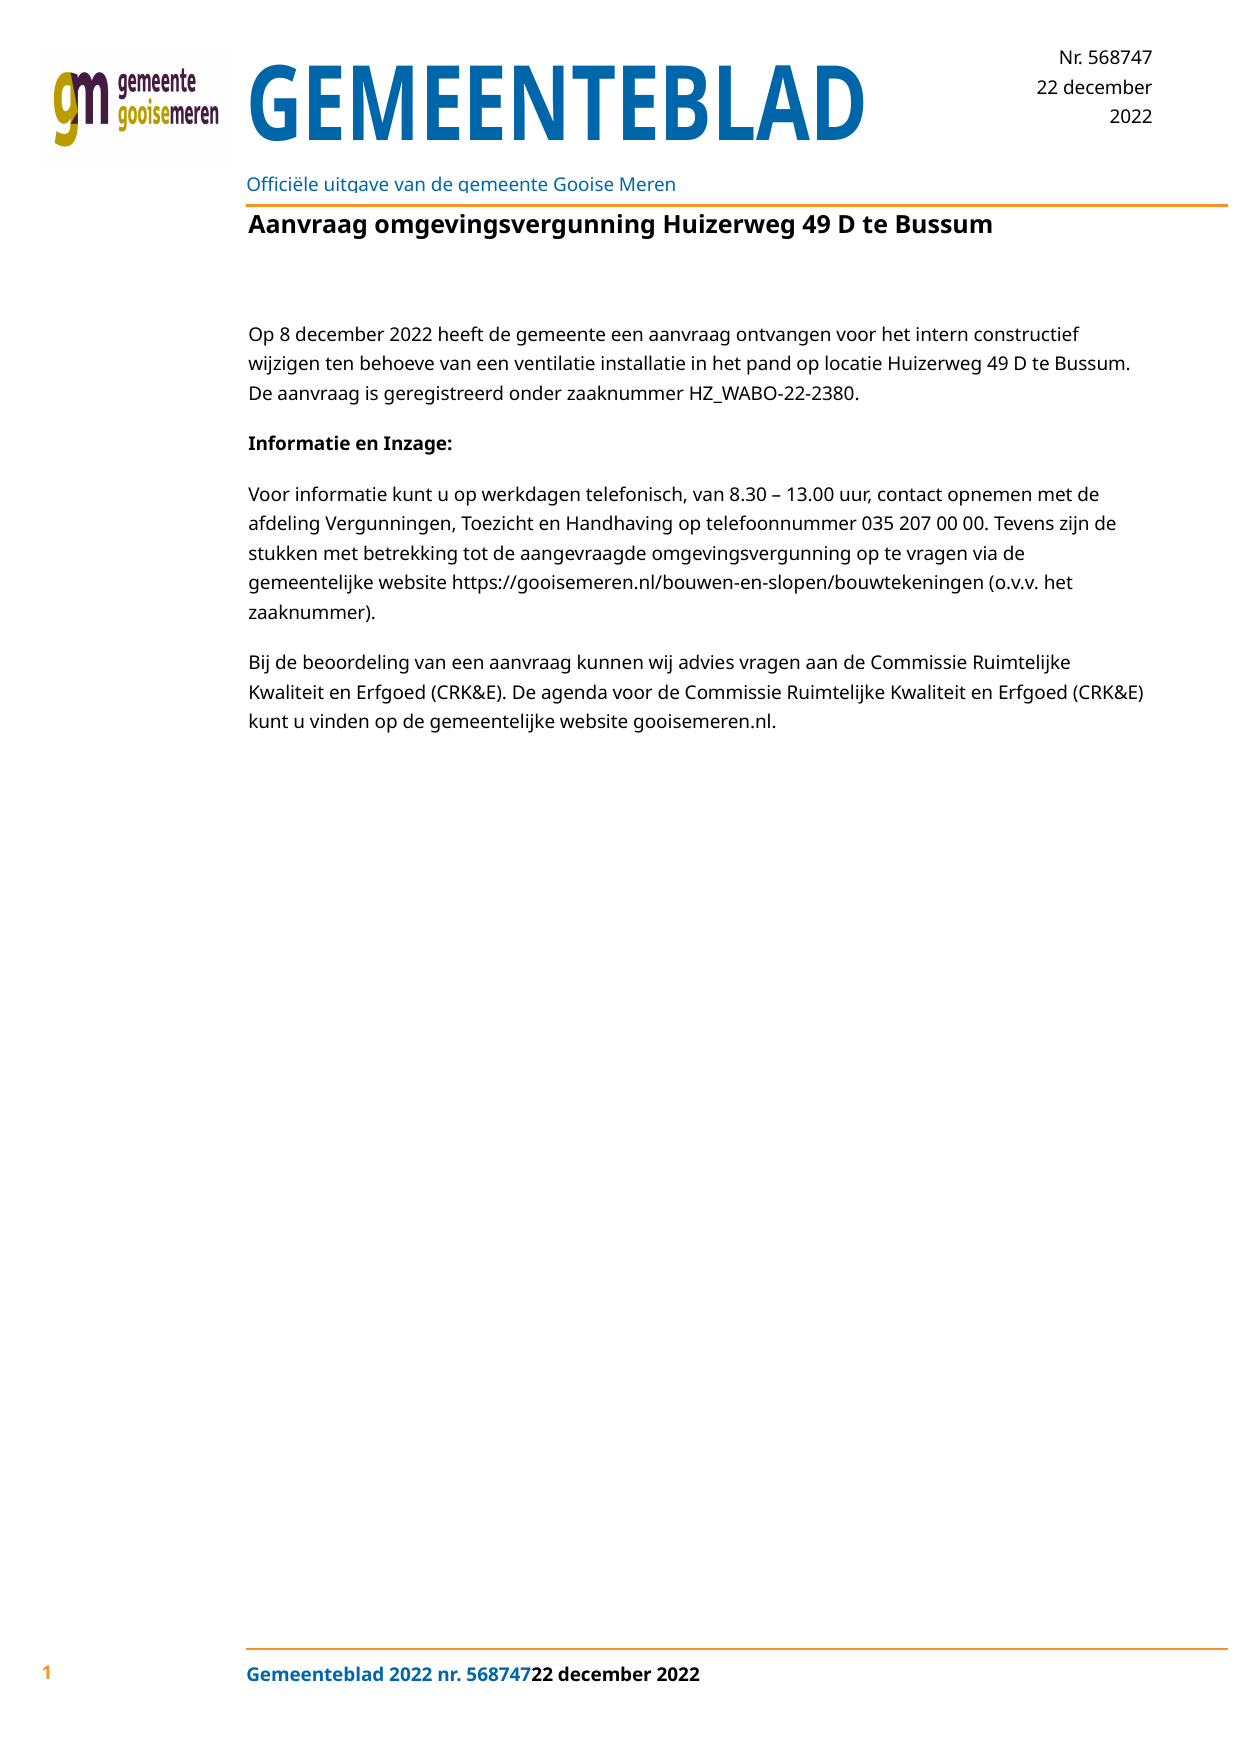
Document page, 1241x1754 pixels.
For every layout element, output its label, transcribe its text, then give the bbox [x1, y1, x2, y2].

picture [41, 47, 231, 172]
text Op 8 december 2022 heeft de gemeente een aanvraag ontvangen voor het intern constructief wijzigen ten behoeve van een ventilatie installatie in het pand op locatie Huizerweg 49 D te Bussum. De aanvraag is geregistreerd onder zaaknummer HZ_WABO-22-2380. [248, 321, 1152, 406]
text Aanvraag omgevingsvergunning Huizerweg 49 D te Bussum [248, 207, 1152, 241]
text Voor informatie kunt u op werkdagen telefonisch, van 8.30 – 13.00 uur, contact opnemen met de afdeling Vergunningen, Toezicht en Handhaving op telefoonnummer 035 207 00 00. Tevens zijn de stukken met betrekking tot de aangevraagde omgevingsvergunning op te vragen via de gemeentelijke website https://gooisemeren.nl/bouwen-en-slopen/bouwtekeningen (o.v.v. het zaaknummer). [248, 481, 1152, 625]
text Bij de beoordeling van een aanvraag kunnen wij advies vragen aan de Commissie Ruimtelijke Kwaliteit en Erfgoed (CRK&E). De agenda voor de Commissie Ruimtelijke Kwaliteit en Erfgoed (CRK&E) kunt u vinden op de gemeentelijke website gooisemeren.nl. [248, 649, 1152, 734]
text Informatie en Inzage: [248, 430, 1152, 456]
